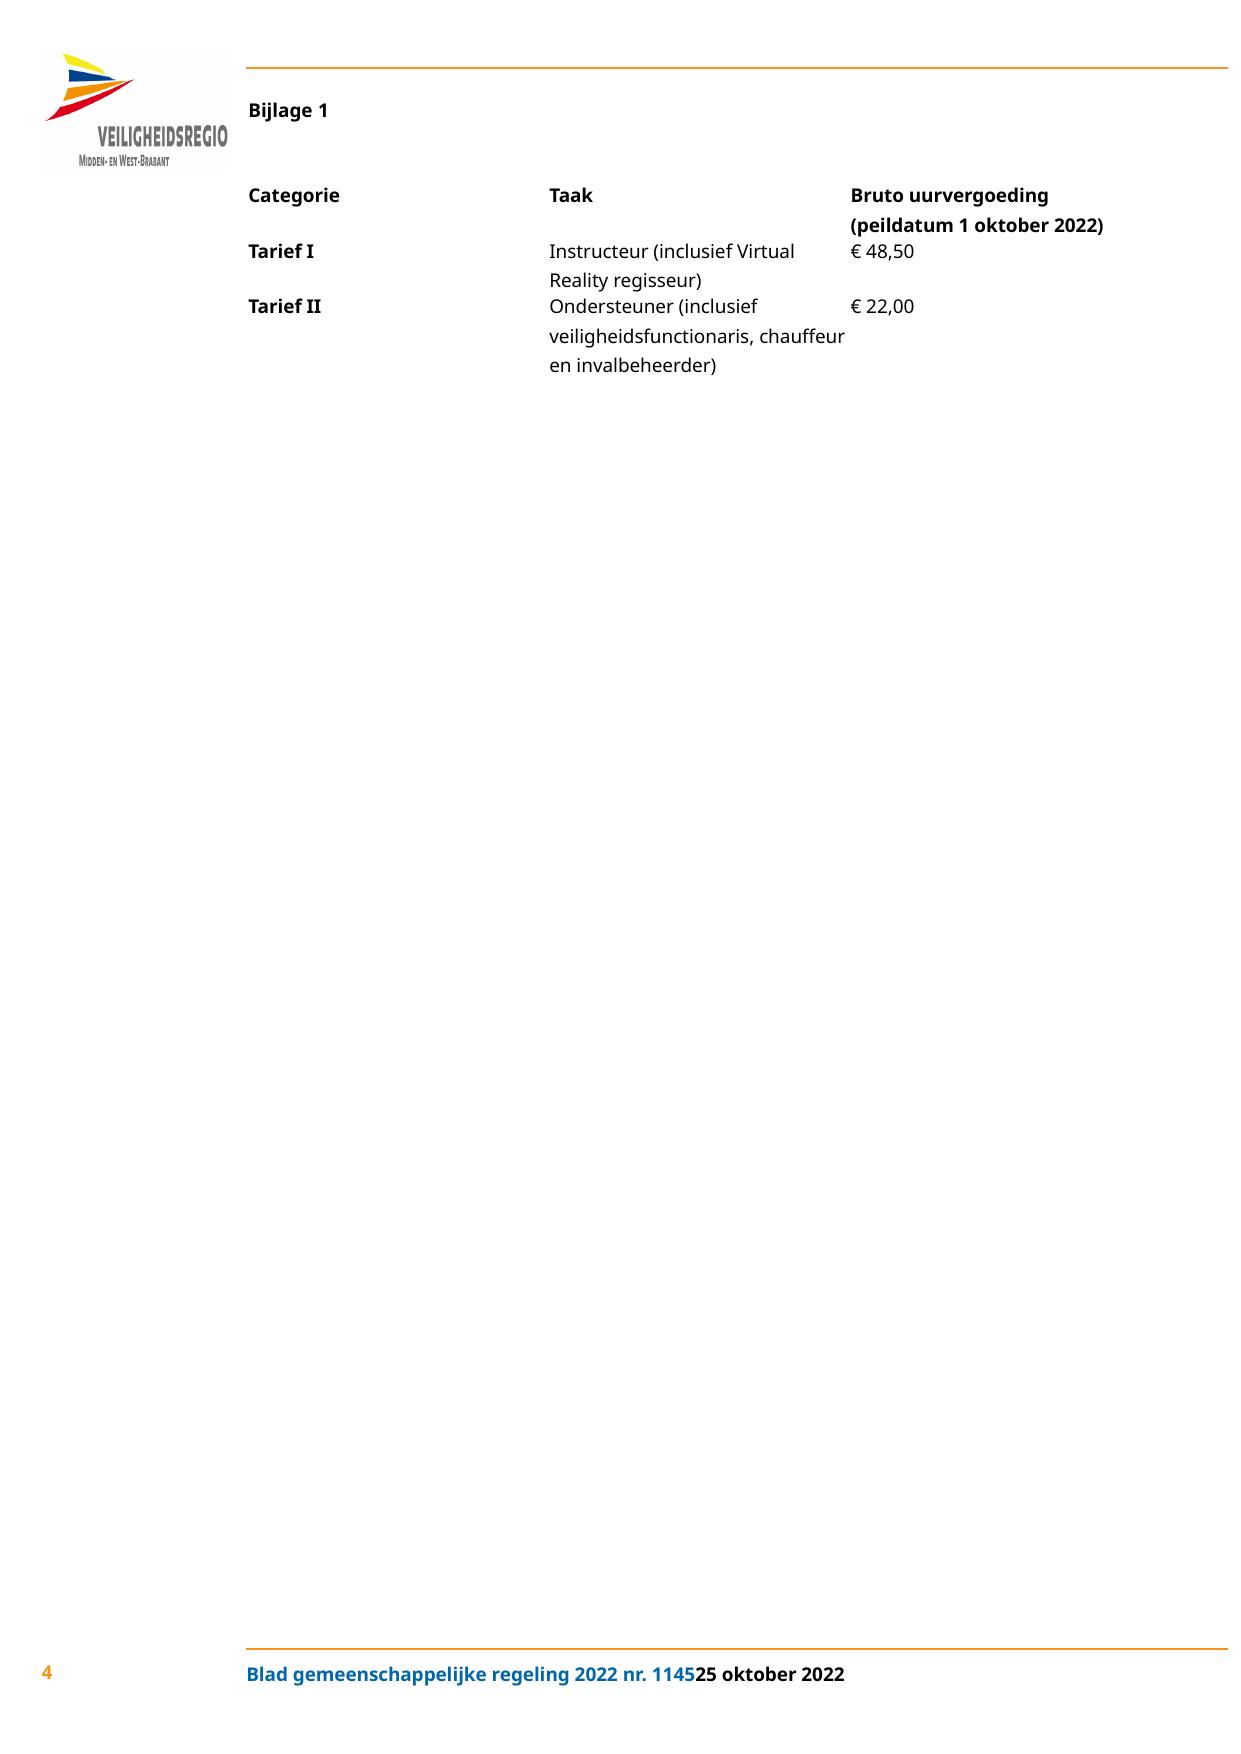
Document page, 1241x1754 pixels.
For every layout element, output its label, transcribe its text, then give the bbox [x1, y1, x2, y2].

table_cell € 22,00 [850, 293, 1152, 378]
table_cell Tarief II [248, 293, 549, 378]
table_header Taak [549, 183, 850, 238]
text Bijlage 1 [248, 95, 1152, 123]
table_header Categorie [248, 183, 549, 238]
table_cell Ondersteuner (inclusief veiligheidsfunctionaris, chauffeur en invalbeheerder) [549, 293, 850, 378]
table_header Bruto uurvergoeding (peildatum 1 oktober 2022) [850, 183, 1152, 238]
picture [41, 47, 231, 172]
table_cell € 48,50 [850, 238, 1152, 293]
table_cell Instructeur (inclusief Virtual Reality regisseur) [549, 238, 850, 293]
table_cell Tarief I [248, 238, 549, 293]
